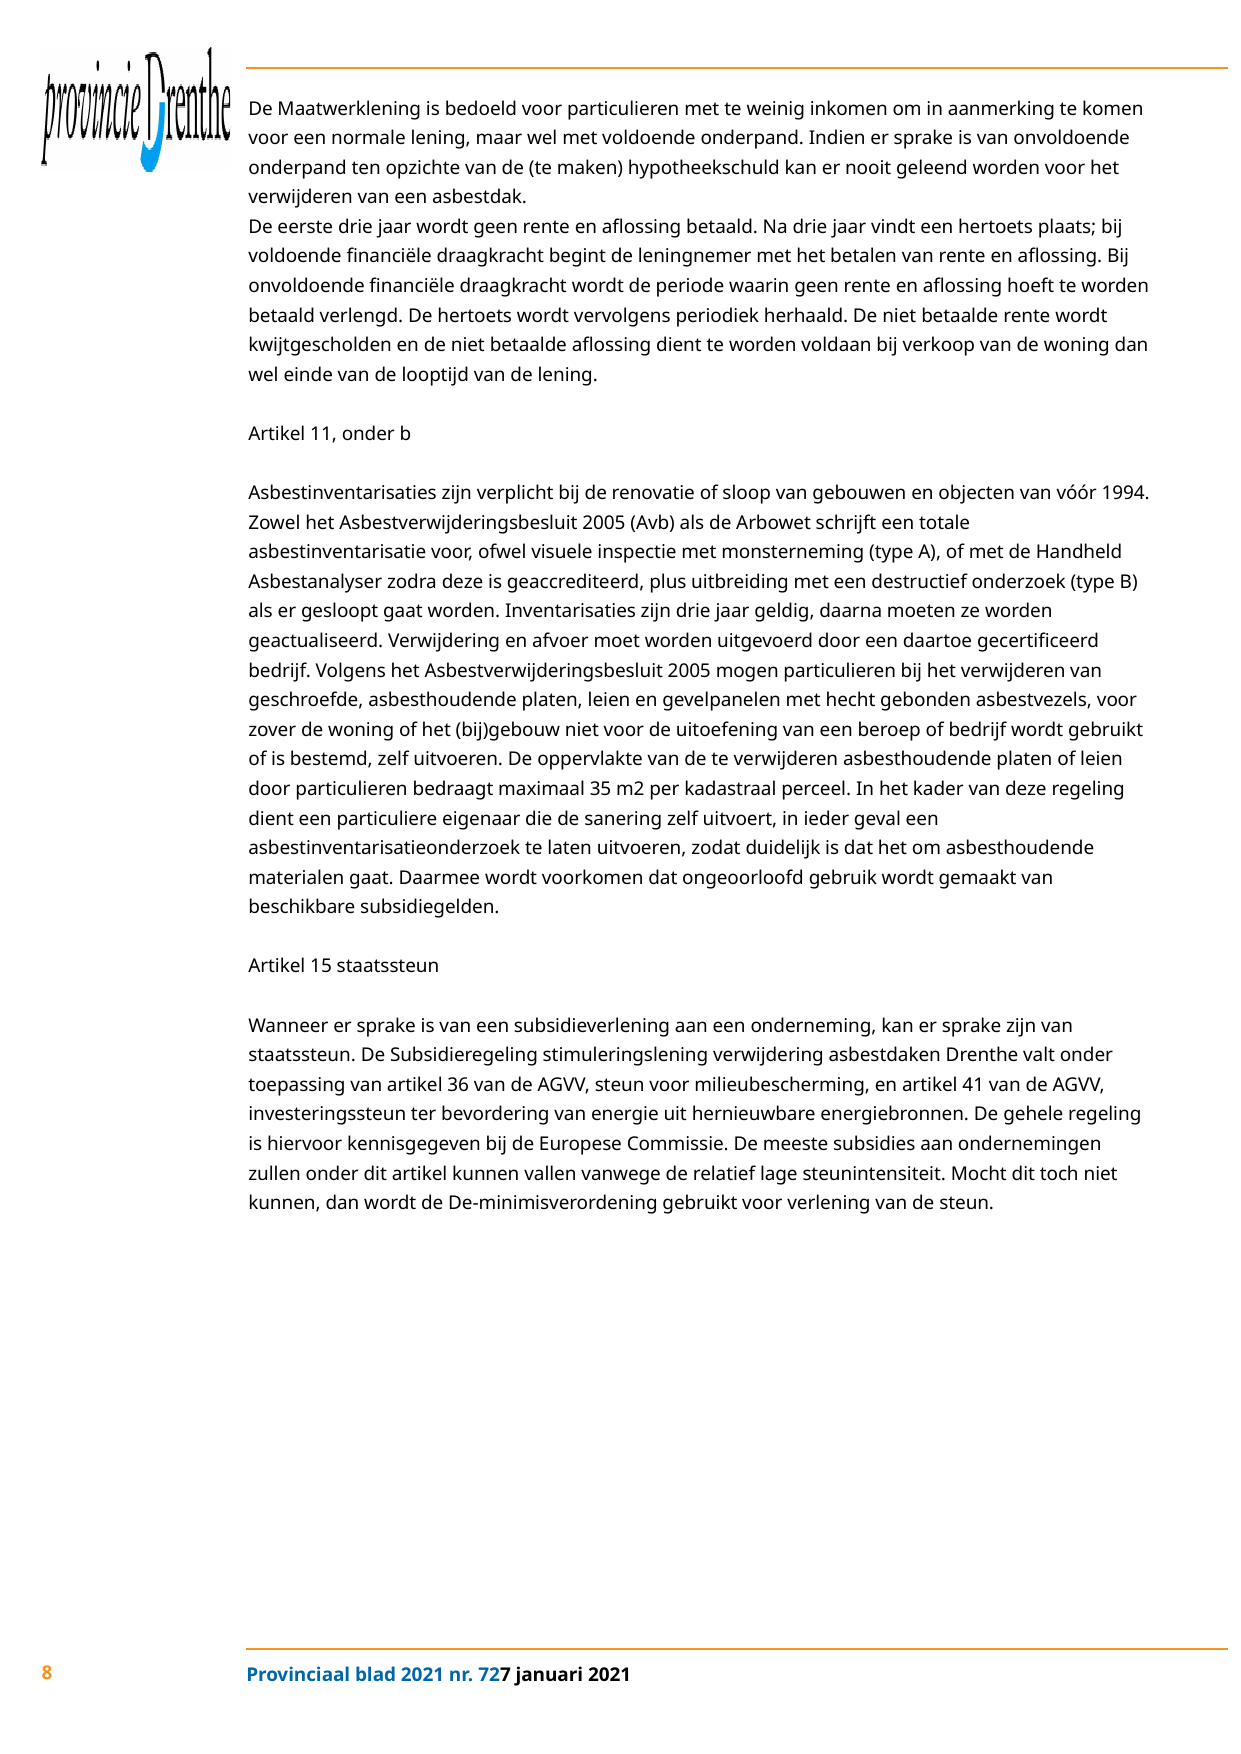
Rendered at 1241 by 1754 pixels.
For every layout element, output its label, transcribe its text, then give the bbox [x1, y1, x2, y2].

text Wanneer er sprake is van een subsidieverlening aan een onderneming, kan er sprake zijn van staatssteun. De Subsidieregeling stimuleringslening verwijdering asbestdaken Drenthe valt onder toepassing van artikel 36 van de AGVV, steun voor milieubescherming, en artikel 41 van de AGVV, investeringssteun ter bevordering van energie uit hernieuwbare energiebronnen. De gehele regeling is hiervoor kennisgegeven bij de Europese Commissie. De meeste subsidies aan ondernemingen zullen onder dit artikel kunnen vallen vanwege de relatief lage steunintensiteit. Mocht dit toch niet kunnen, dan wordt de De-minimisverordening gebruikt voor verlening van de steun. [248, 1012, 1152, 1215]
text De Maatwerklening is bedoeld voor particulieren met te weinig inkomen om in aanmerking te komen voor een normale lening, maar wel met voldoende onderpand. Indien er sprake is van onvoldoende onderpand ten opzichte van de (te maken) hypotheekschuld kan er nooit geleend worden voor het verwijderen van een asbestdak. [248, 95, 1152, 209]
text Asbestinventarisaties zijn verplicht bij de renovatie of sloop van gebouwen en objecten van vóór 1994. Zowel het Asbestverwijderingsbesluit 2005 (Avb) als de Arbowet schrijft een totale asbestinventarisatie voor, ofwel visuele inspectie met monsterneming (type A), of met de Handheld Asbestanalyser zodra deze is geaccrediteerd, plus uitbreiding met een destructief onderzoek (type B) als er gesloopt gaat worden. Inventarisaties zijn drie jaar geldig, daarna moeten ze worden geactualiseerd. Verwijdering en afvoer moet worden uitgevoerd door een daartoe gecertificeerd bedrijf. Volgens het Asbestverwijderingsbesluit 2005 mogen particulieren bij het verwijderen van geschroefde, asbesthoudende platen, leien en gevelpanelen met hecht gebonden asbestvezels, voor zover de woning of het (bij)gebouw niet voor de uitoefening van een beroep of bedrijf wordt gebruikt of is bestemd, zelf uitvoeren. De oppervlakte van de te verwijderen asbesthoudende platen of leien door particulieren bedraagt maximaal 35 m2 per kadastraal perceel. In het kader van deze regeling dient een particuliere eigenaar die de sanering zelf uitvoert, in ieder geval een asbestinventarisatieonderzoek te laten uitvoeren, zodat duidelijk is dat het om asbesthoudende materialen gaat. Daarmee wordt voorkomen dat ongeoorloofd gebruik wordt gemaakt van beschikbare subsidiegelden. [248, 479, 1152, 919]
text Artikel 15 staatssteun [248, 953, 1152, 978]
text Artikel 11, onder b [248, 420, 1152, 446]
text De eerste drie jaar wordt geen rente en aflossing betaald. Na drie jaar vindt een hertoets plaats; bij voldoende financiële draagkracht begint de leningnemer met het betalen van rente en aflossing. Bij onvoldoende financiële draagkracht wordt de periode waarin geen rente en aflossing hoeft te worden betaald verlengd. De hertoets wordt vervolgens periodiek herhaald. De niet betaalde rente wordt kwijtgescholden en de niet betaalde aflossing dient te worden voldaan bij verkoop van de woning dan wel einde van de looptijd van de lening. [248, 213, 1152, 387]
picture [41, 47, 231, 172]
